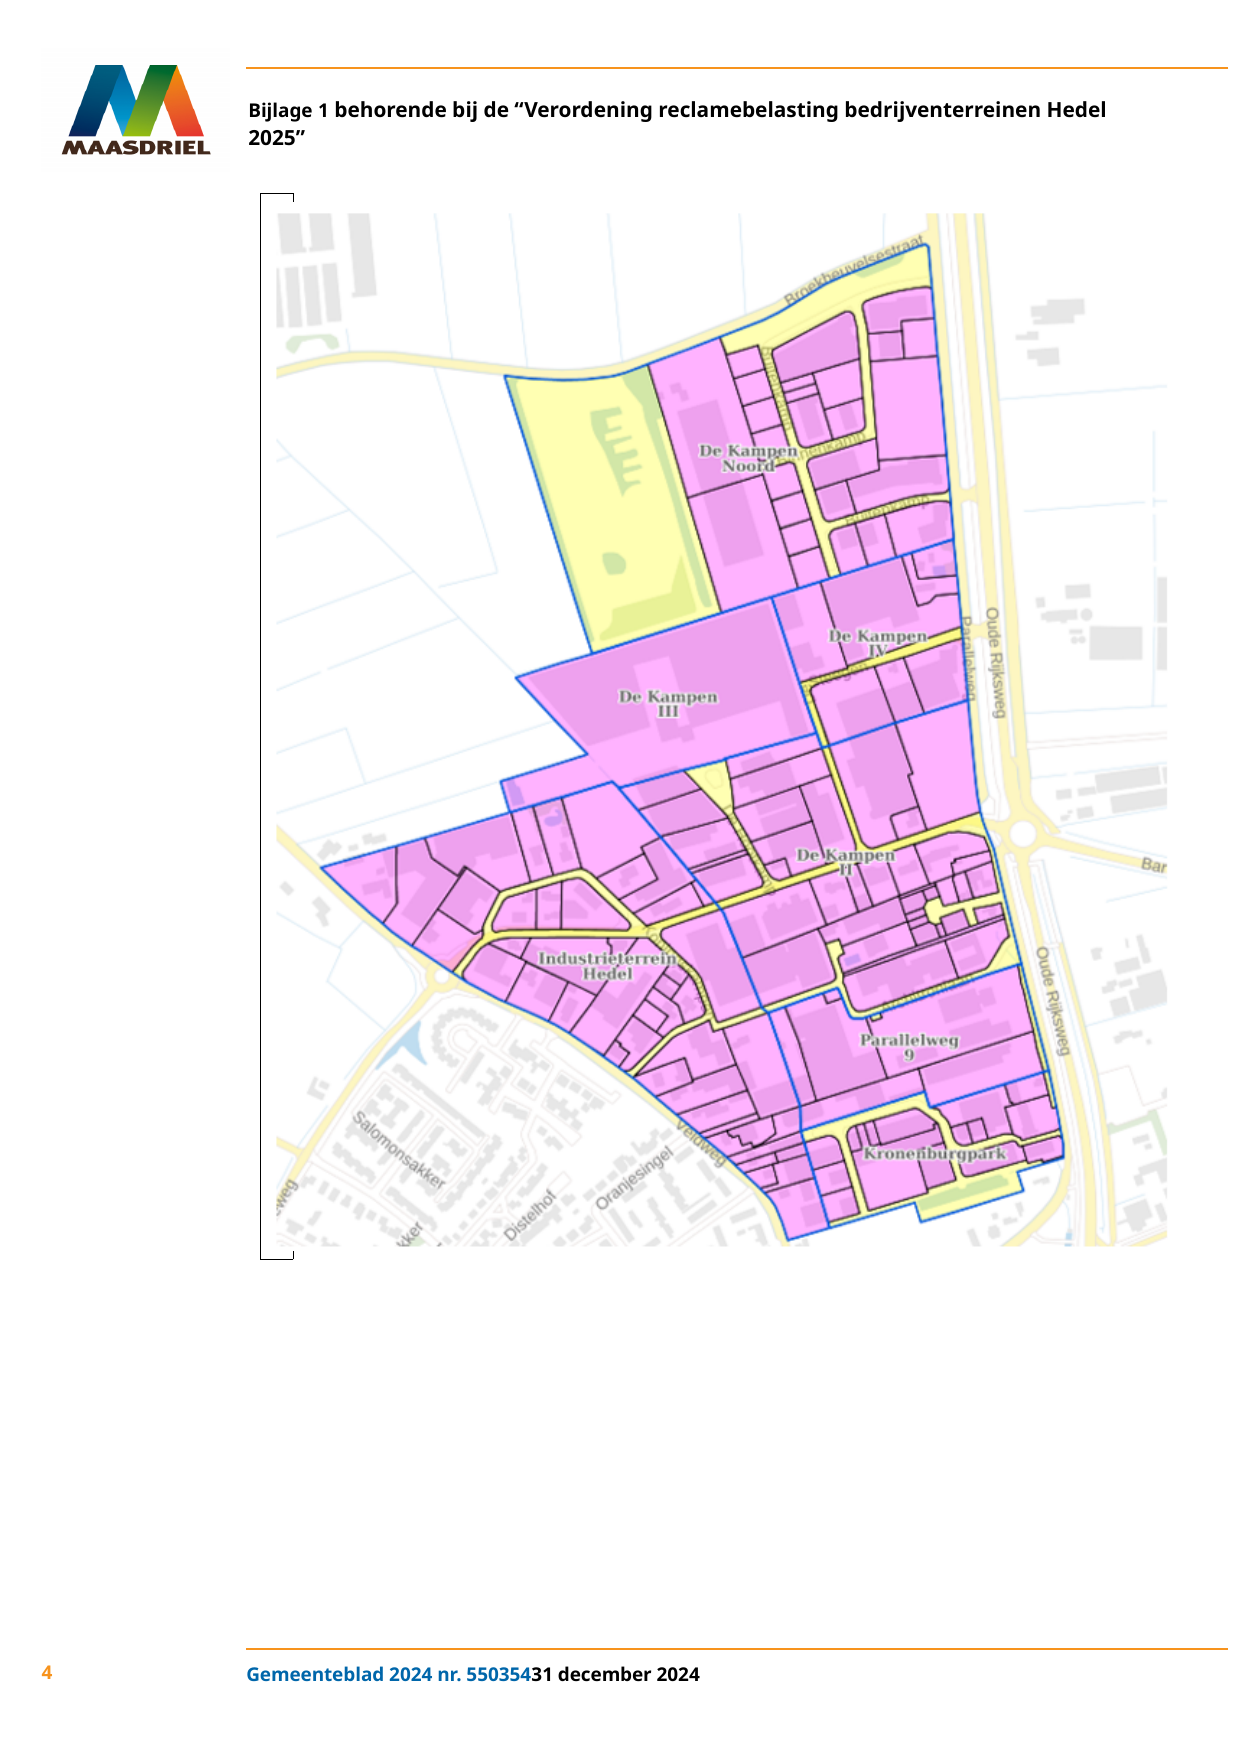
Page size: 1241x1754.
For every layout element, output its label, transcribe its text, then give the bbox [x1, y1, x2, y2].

text Bijlage 1 behorende bij de “Verordening reclamebelasting bedrijventerreinen Hedel 2025” [248, 95, 1152, 152]
picture [268, 202, 1173, 1251]
picture [41, 47, 231, 172]
